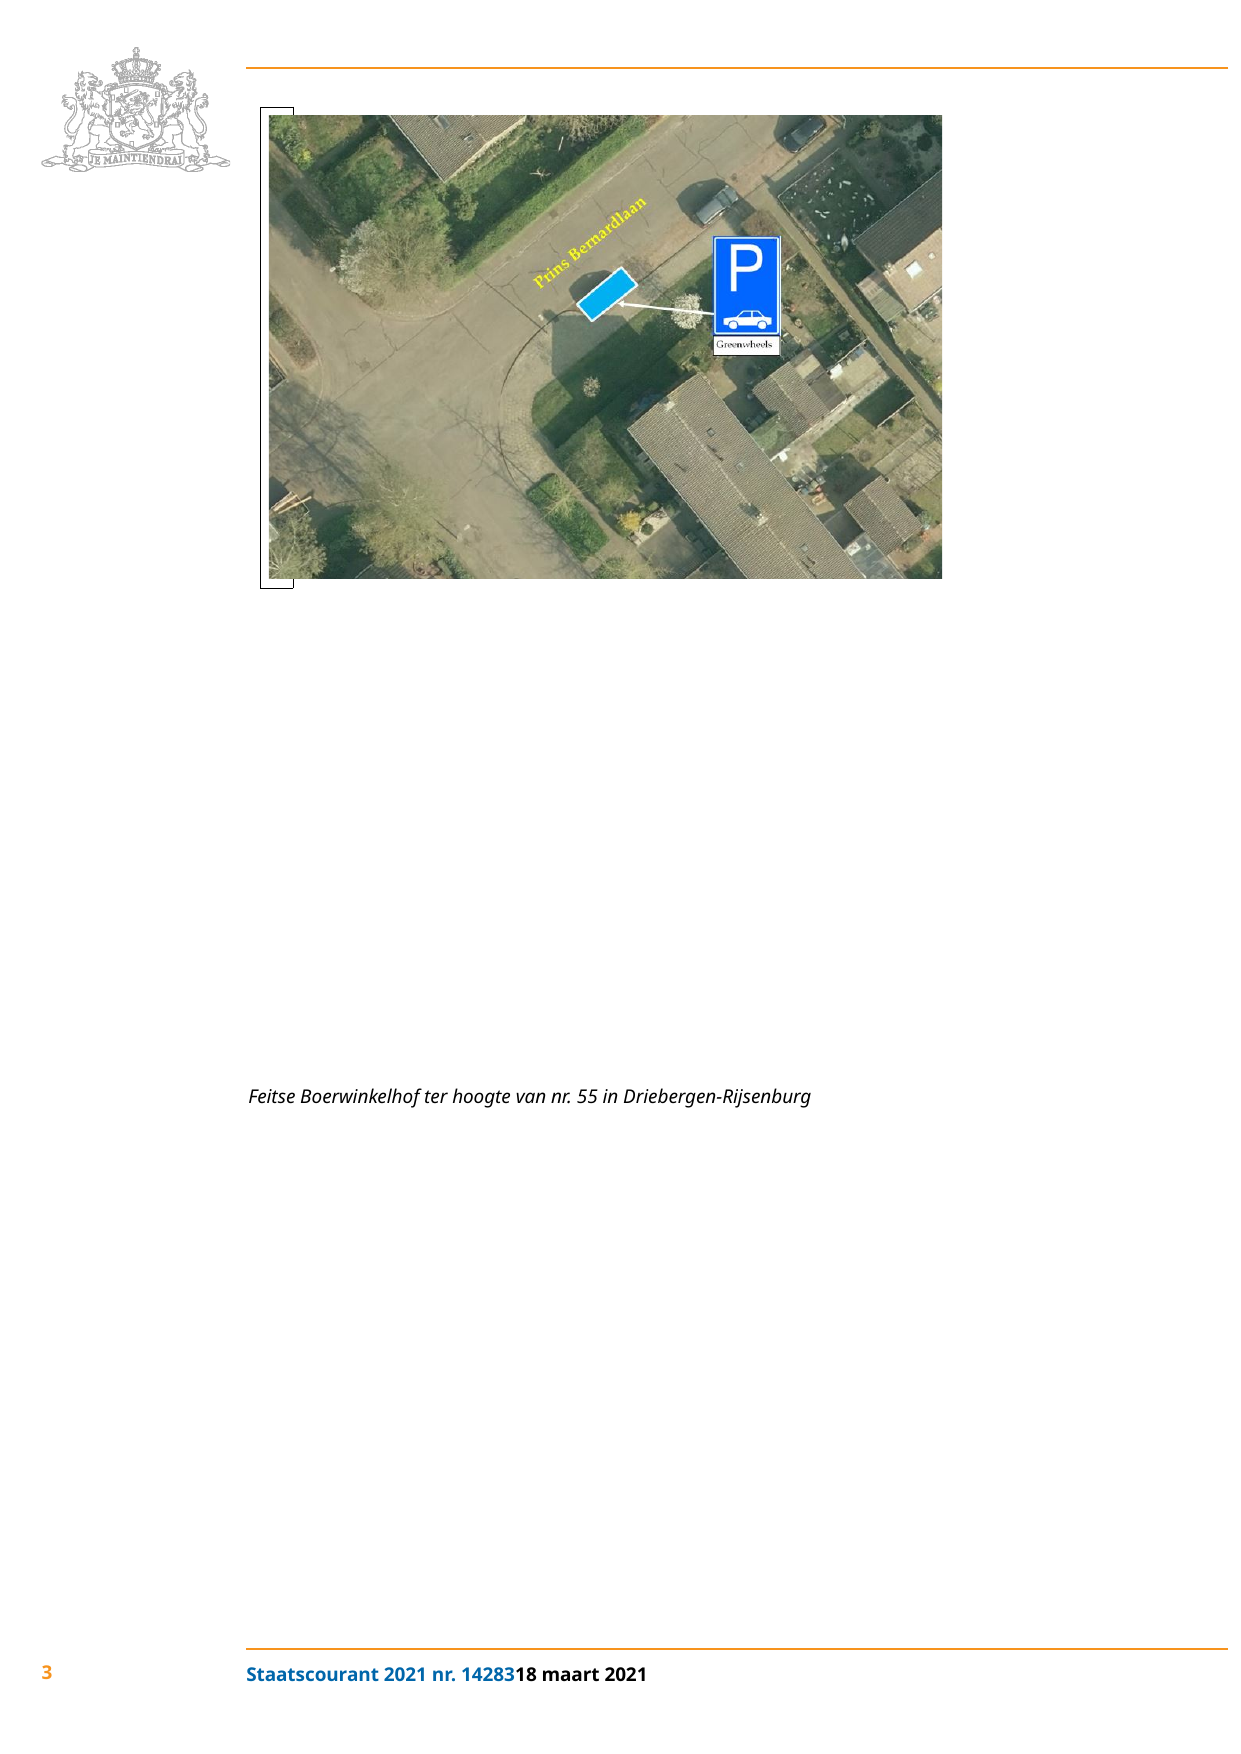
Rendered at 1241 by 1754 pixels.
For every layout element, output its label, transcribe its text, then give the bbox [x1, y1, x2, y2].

picture [268, 115, 943, 579]
picture [41, 47, 231, 172]
text Feitse Boerwinkelhof ter hoogte van nr. 55 in Driebergen-Rijsenburg [248, 1083, 1152, 1109]
